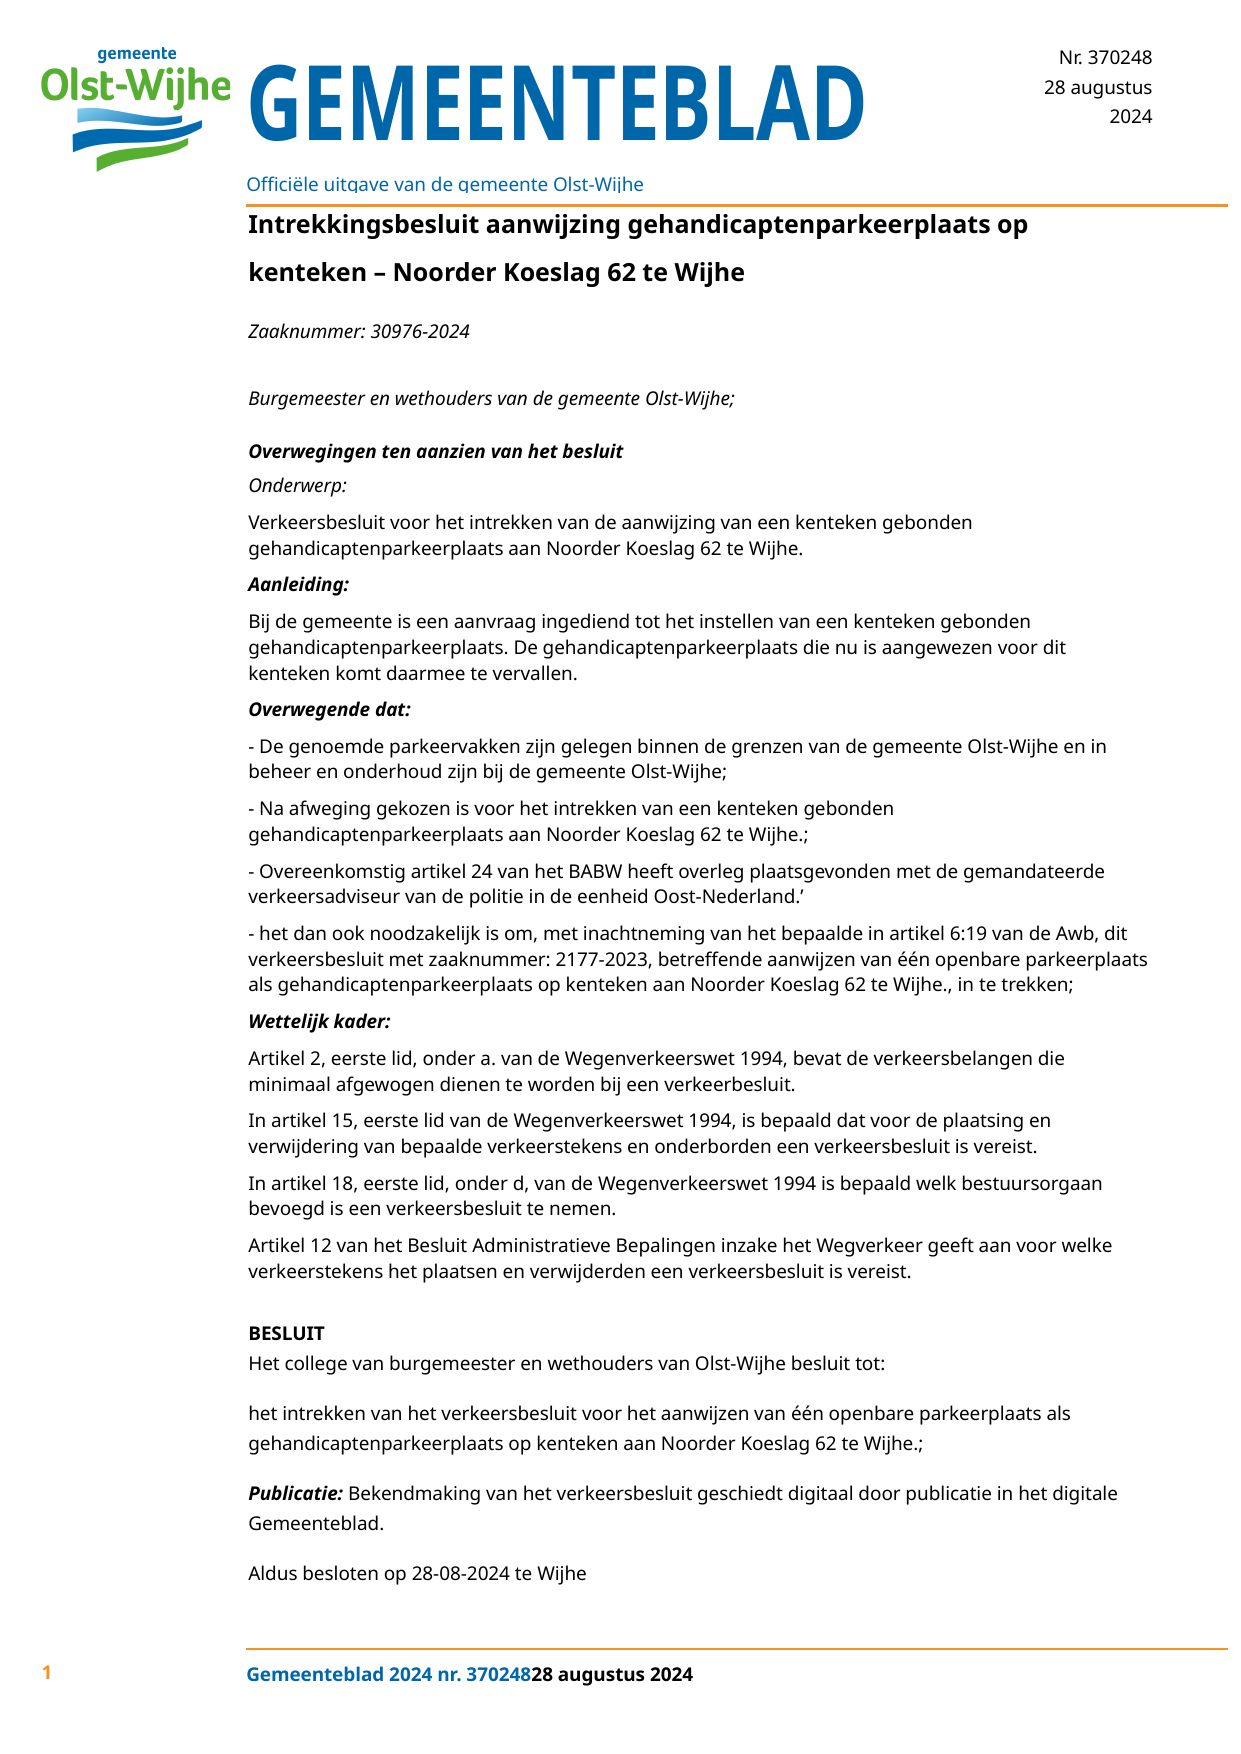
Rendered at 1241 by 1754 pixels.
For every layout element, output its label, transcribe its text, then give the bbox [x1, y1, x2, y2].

text Publicatie: Bekendmaking van het verkeersbesluit geschiedt digitaal door publicatie in het digitale Gemeenteblad. [248, 1481, 1152, 1536]
text Overwegingen ten aanzien van het besluit [248, 438, 1152, 464]
text Verkeersbesluit voor het intrekken van de aanwijzing van een kenteken gebonden gehandicaptenparkeerplaats aan Noorder Koeslag 62 te Wijhe. [248, 509, 1152, 561]
text In artikel 15, eerste lid van de Wegenverkeerswet 1994, is bepaald dat voor de plaatsing en verwijdering van bepaalde verkeerstekens en onderborden een verkeersbesluit is vereist. [248, 1107, 1152, 1159]
text - Na afweging gekozen is voor het intrekken van een kenteken gebonden gehandicaptenparkeerplaats aan Noorder Koeslag 62 te Wijhe.; [248, 795, 1152, 847]
text Burgemeester en wethouders van de gemeente Olst-Wijhe; [248, 386, 1152, 411]
text - De genoemde parkeervakken zijn gelegen binnen de grenzen van de gemeente Olst-Wijhe en in beheer en onderhoud zijn bij de gemeente Olst-Wijhe; [248, 733, 1152, 784]
text Onderwerp: [248, 472, 1152, 498]
text Artikel 2, eerste lid, onder a. van de Wegenverkeerswet 1994, bevat de verkeersbelangen die minimaal afgewogen dienen te worden bij een verkeerbesluit. [248, 1045, 1152, 1096]
text Intrekkingsbesluit aanwijzing gehandicaptenparkeerplaats op kenteken – Noorder Koeslag 62 te Wijhe [248, 207, 1152, 288]
picture [41, 47, 231, 172]
text Het college van burgemeester en wethouders van Olst-Wijhe besluit tot: [248, 1350, 1152, 1376]
text - Overeenkomstig artikel 24 van het BABW heeft overleg plaatsgevonden met de gemandateerde verkeersadviseur van de politie in de eenheid Oost-Nederland.’ [248, 858, 1152, 909]
text In artikel 18, eerste lid, onder d, van de Wegenverkeerswet 1994 is bepaald welk bestuursorgaan bevoegd is een verkeersbesluit te nemen. [248, 1170, 1152, 1221]
text Aanleiding: [248, 572, 1152, 597]
text Aldus besloten op 28-08-2024 te Wijhe [248, 1561, 1152, 1586]
text Bij de gemeente is een aanvraag ingediend tot het instellen van een kenteken gebonden gehandicaptenparkeerplaats. De gehandicaptenparkeerplaats die nu is aangewezen voor dit kenteken komt daarmee te vervallen. [248, 608, 1152, 685]
text Artikel 12 van het Besluit Administratieve Bepalingen inzake het Wegverkeer geeft aan voor welke verkeerstekens het plaatsen en verwijderden een verkeersbesluit is vereist. [248, 1232, 1152, 1284]
text BESLUIT [248, 1321, 1152, 1346]
text Zaaknummer: 30976-2024 [248, 318, 1152, 344]
text het intrekken van het verkeersbesluit voor het aanwijzen van één openbare parkeerplaats als gehandicaptenparkeerplaats op kenteken aan Noorder Koeslag 62 te Wijhe.; [248, 1401, 1152, 1456]
text Wettelijk kader: [248, 1008, 1152, 1034]
text - het dan ook noodzakelijk is om, met inachtneming van het bepaalde in artikel 6:19 van de Awb, dit verkeersbesluit met zaaknummer: 2177-2023, betreffende aanwijzen van één openbare parkeerplaats als gehandicaptenparkeerplaats op kenteken aan Noorder Koeslag 62 te Wijhe., in te trekken; [248, 920, 1152, 997]
text Overwegende dat: [248, 696, 1152, 722]
